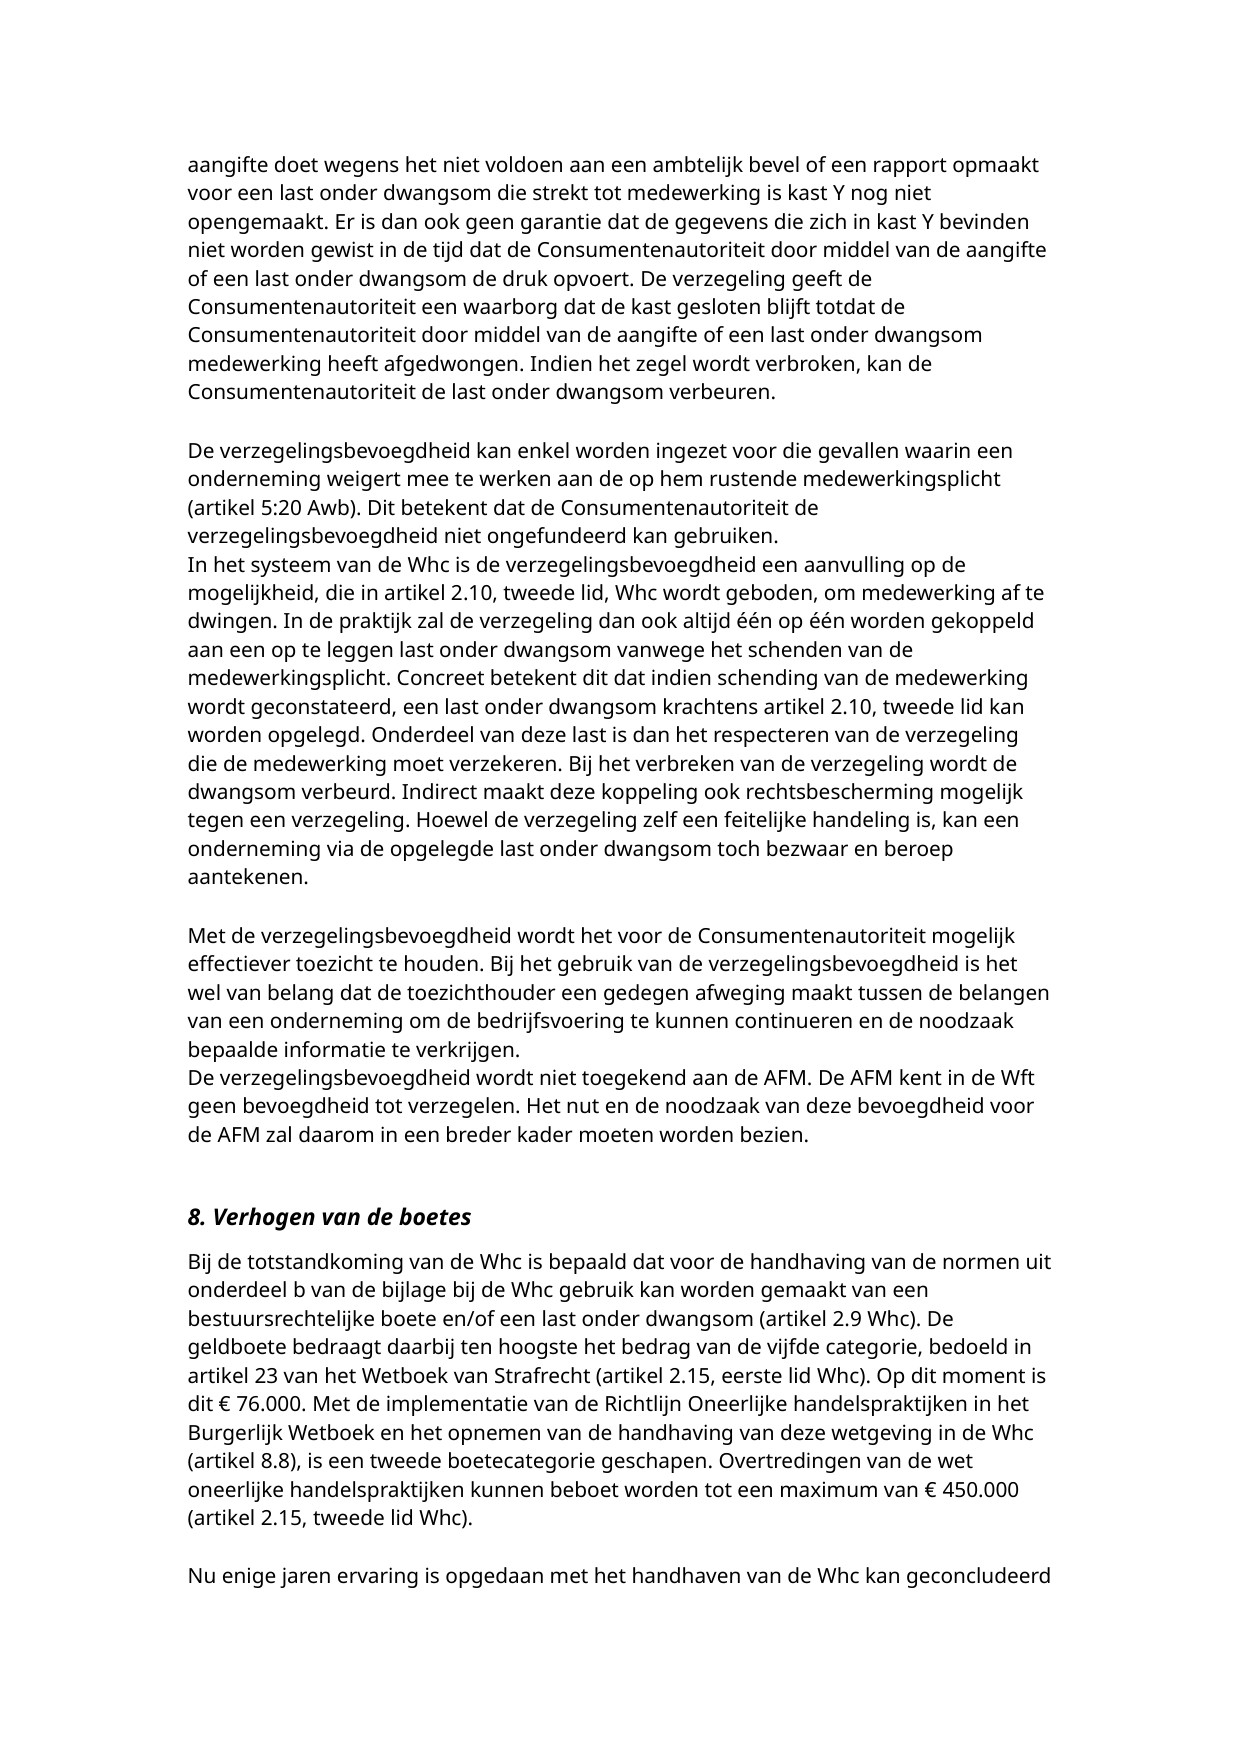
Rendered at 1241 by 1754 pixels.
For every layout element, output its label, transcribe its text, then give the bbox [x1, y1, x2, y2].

text Bij de totstandkoming van de Whc is bepaald dat voor de handhaving van de normen uit onderdeel b van de bijlage bij de Whc gebruik kan worden gemaakt van een bestuursrechtelijke boete en/of een last onder dwangsom (artikel 2.9 Whc). De geldboete bedraagt daarbij ten hoogste het bedrag van de vijfde categorie, bedoeld in artikel 23 van het Wetboek van Strafrecht (artikel 2.15, eerste lid Whc). Op dit moment is dit € 76.000. Met de implementatie van de Richtlijn Oneerlijke handelspraktijken in het Burgerlijk Wetboek en het opnemen van de handhaving van deze wetgeving in de Whc (artikel 8.8), is een tweede boetecategorie geschapen. Overtredingen van de wet oneerlijke handelspraktijken kunnen beboet worden tot een maximum van € 450.000 (artikel 2.15, tweede lid Whc). [187, 1247, 1053, 1532]
text Met de verzegelingsbevoegdheid wordt het voor de Consumentenautoriteit mogelijk effectiever toezicht te houden. Bij het gebruik van de verzegelingsbevoegdheid is het wel van belang dat de toezichthouder een gedegen afweging maakt tussen de belangen van een onderneming om de bedrijfsvoering te kunnen continueren en de noodzaak bepaalde informatie te verkrijgen. [187, 921, 1053, 1063]
text aangifte doet wegens het niet voldoen aan een ambtelijk bevel of een rapport opmaakt voor een last onder dwangsom die strekt tot medewerking is kast Y nog niet opengemaakt. Er is dan ook geen garantie dat de gegevens die zich in kast Y bevinden niet worden gewist in de tijd dat de Consumentenautoriteit door middel van de aangifte of een last onder dwangsom de druk opvoert. De verzegeling geeft de Consumentenautoriteit een waarborg dat de kast gesloten blijft totdat de Consumentenautoriteit door middel van de aangifte of een last onder dwangsom medewerking heeft afgedwongen. Indien het zegel wordt verbroken, kan de Consumentenautoriteit de last onder dwangsom verbeuren. [187, 150, 1053, 406]
text De verzegelingsbevoegdheid wordt niet toegekend aan de AFM. De AFM kent in de Wft geen bevoegdheid tot verzegelen. Het nut en de noodzaak van deze bevoegdheid voor de AFM zal daarom in een breder kader moeten worden bezien. [187, 1063, 1053, 1148]
text In het systeem van de Whc is de verzegelingsbevoegdheid een aanvulling op de mogelijkheid, die in artikel 2.10, tweede lid, Whc wordt geboden, om medewerking af te dwingen. In de praktijk zal de verzegeling dan ook altijd één op één worden gekoppeld aan een op te leggen last onder dwangsom vanwege het schenden van de medewerkingsplicht. Concreet betekent dit dat indien schending van de medewerking wordt geconstateerd, een last onder dwangsom krachtens artikel 2.10, tweede lid kan worden opgelegd. Onderdeel van deze last is dan het respecteren van de verzegeling die de medewerking moet verzekeren. Bij het verbreken van de verzegeling wordt de dwangsom verbeurd. Indirect maakt deze koppeling ook rechtsbescherming mogelijk tegen een verzegeling. Hoewel de verzegeling zelf een feitelijke handeling is, kan een onderneming via de opgelegde last onder dwangsom toch bezwaar en beroep aantekenen. [187, 550, 1053, 891]
text Nu enige jaren ervaring is opgedaan met het handhaven van de Whc kan geconcludeerd [187, 1561, 1053, 1589]
subtitle 8. Verhogen van de boetes [187, 1201, 1053, 1232]
text De verzegelingsbevoegdheid kan enkel worden ingezet voor die gevallen waarin een onderneming weigert mee te werken aan de op hem rustende medewerkingsplicht (artikel 5:20 Awb). Dit betekent dat de Consumentenautoriteit de verzegelingsbevoegdheid niet ongefundeerd kan gebruiken. [187, 436, 1053, 550]
